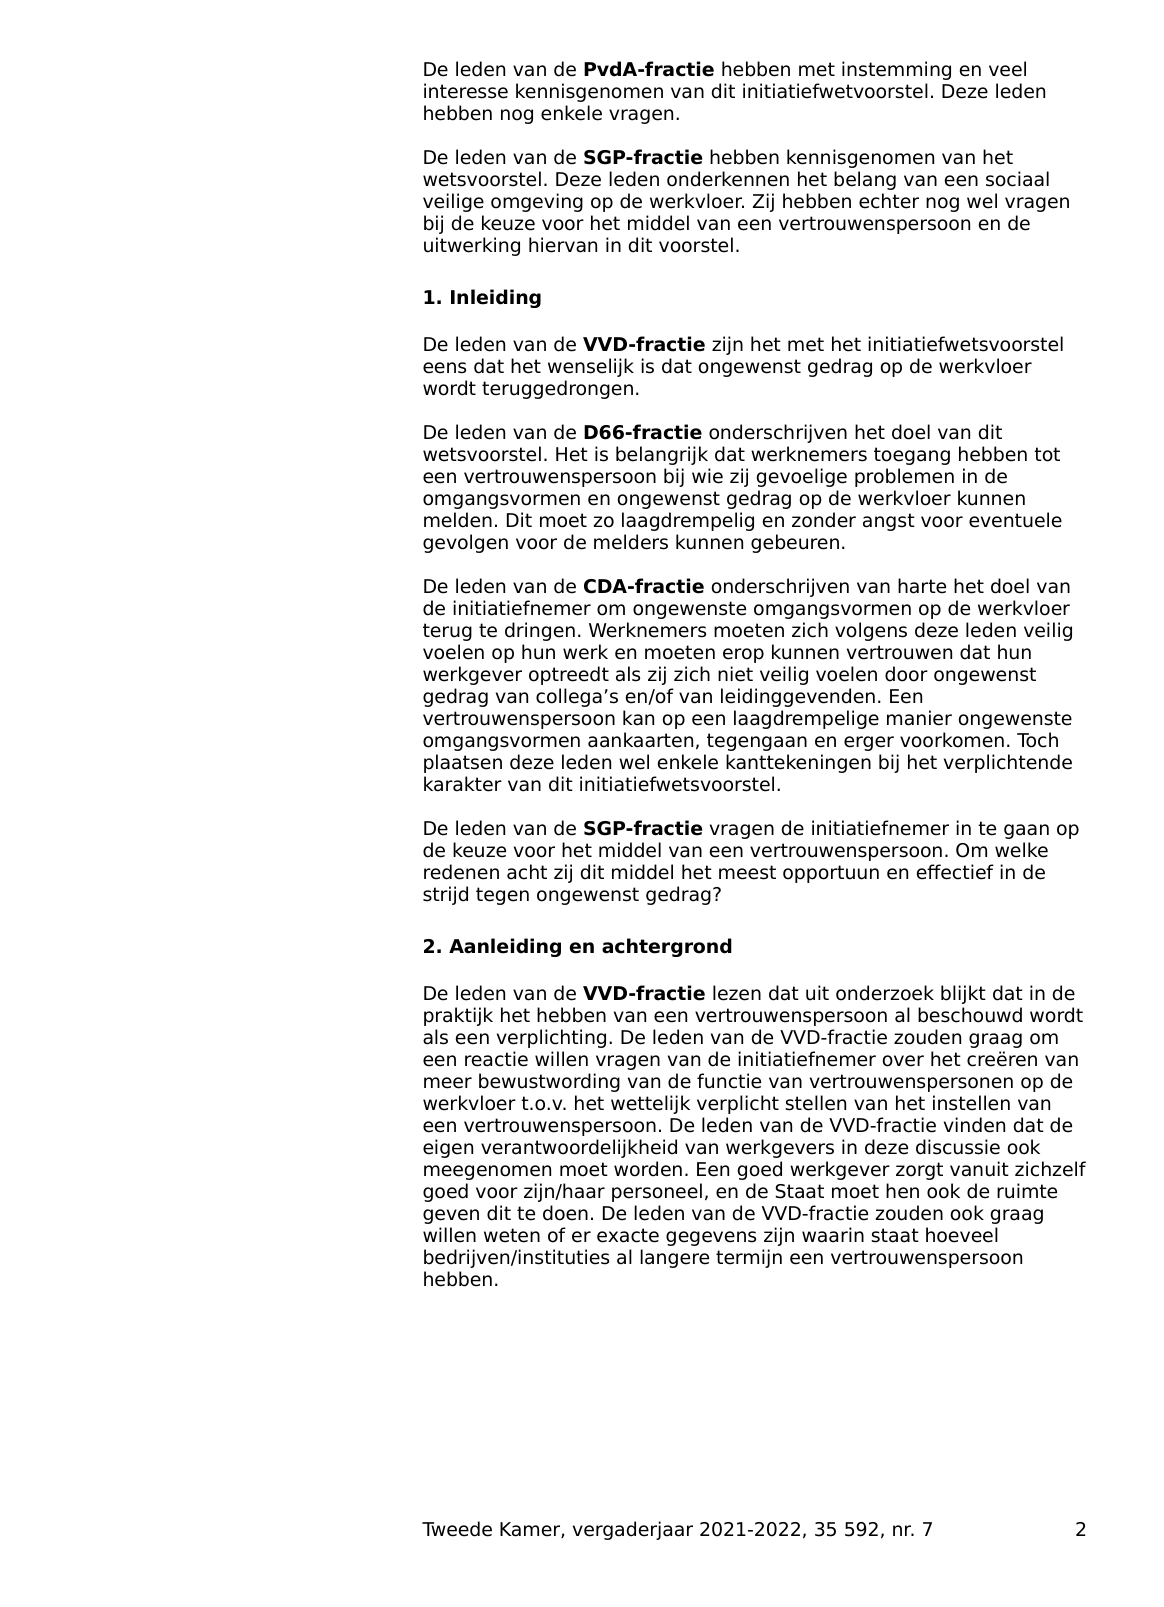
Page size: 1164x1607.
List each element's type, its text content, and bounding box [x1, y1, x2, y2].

text De leden van de VVD-fractie lezen dat uit onderzoek blijkt dat in de praktijk het hebben van een vertrouwenspersoon al beschouwd wordt als een verplichting. De leden van de VVD-fractie zouden graag om een reactie willen vragen van de initiatiefnemer over het creëren van meer bewustwording van de functie van vertrouwenspersonen op de werkvloer t.o.v. het wettelijk verplicht stellen van het instellen van een vertrouwenspersoon. De leden van de VVD-fractie vinden dat de eigen verantwoordelijkheid van werkgevers in deze discussie ook meegenomen moet worden. Een goed werkgever zorgt vanuit zichzelf goed voor zijn/haar personeel, en de Staat moet hen ook de ruimte geven dit te doen. De leden van de VVD-fractie zouden ook graag willen weten of er exacte gegevens zijn waarin staat hoeveel bedrijven/instituties al langere termijn een vertrouwenspersoon hebben. [422, 983, 1087, 1291]
text De leden van de VVD-fractie zijn het met het initiatiefwetsvoorstel eens dat het wenselijk is dat ongewenst gedrag op de werkvloer wordt teruggedrongen. [422, 334, 1087, 400]
subtitle 2. Aanleiding en achtergrond [422, 936, 1087, 958]
subtitle 1. Inleiding [422, 287, 1087, 309]
text De leden van de CDA-fractie onderschrijven van harte het doel van de initiatiefnemer om ongewenste omgangsvormen op de werkvloer terug te dringen. Werknemers moeten zich volgens deze leden veilig voelen op hun werk en moeten erop kunnen vertrouwen dat hun werkgever optreedt als zij zich niet veilig voelen door ongewenst gedrag van collega’s en/of van leidinggevenden. Een vertrouwenspersoon kan op een laagdrempelige manier ongewenste omgangsvormen aankaarten, tegengaan en erger voorkomen. Toch plaatsen deze leden wel enkele kanttekeningen bij het verplichtende karakter van dit initiatiefwetsvoorstel. [422, 576, 1087, 796]
text De leden van de D66-fractie onderschrijven het doel van dit wetsvoorstel. Het is belangrijk dat werknemers toegang hebben tot een vertrouwenspersoon bij wie zij gevoelige problemen in de omgangsvormen en ongewenst gedrag op de werkvloer kunnen melden. Dit moet zo laagdrempelig en zonder angst voor eventuele gevolgen voor de melders kunnen gebeuren. [422, 422, 1087, 554]
text De leden van de SGP-fractie hebben kennisgenomen van het wetsvoorstel. Deze leden onderkennen het belang van een sociaal veilige omgeving op de werkvloer. Zij hebben echter nog wel vragen bij de keuze voor het middel van een vertrouwenspersoon en de uitwerking hiervan in dit voorstel. [422, 147, 1087, 257]
text De leden van de PvdA-fractie hebben met instemming en veel interesse kennisgenomen van dit initiatiefwetvoorstel. Deze leden hebben nog enkele vragen. [422, 59, 1087, 125]
text De leden van de SGP-fractie vragen de initiatiefnemer in te gaan op de keuze voor het middel van een vertrouwenspersoon. Om welke redenen acht zij dit middel het meest opportuun en effectief in de strijd tegen ongewenst gedrag? [422, 818, 1087, 906]
